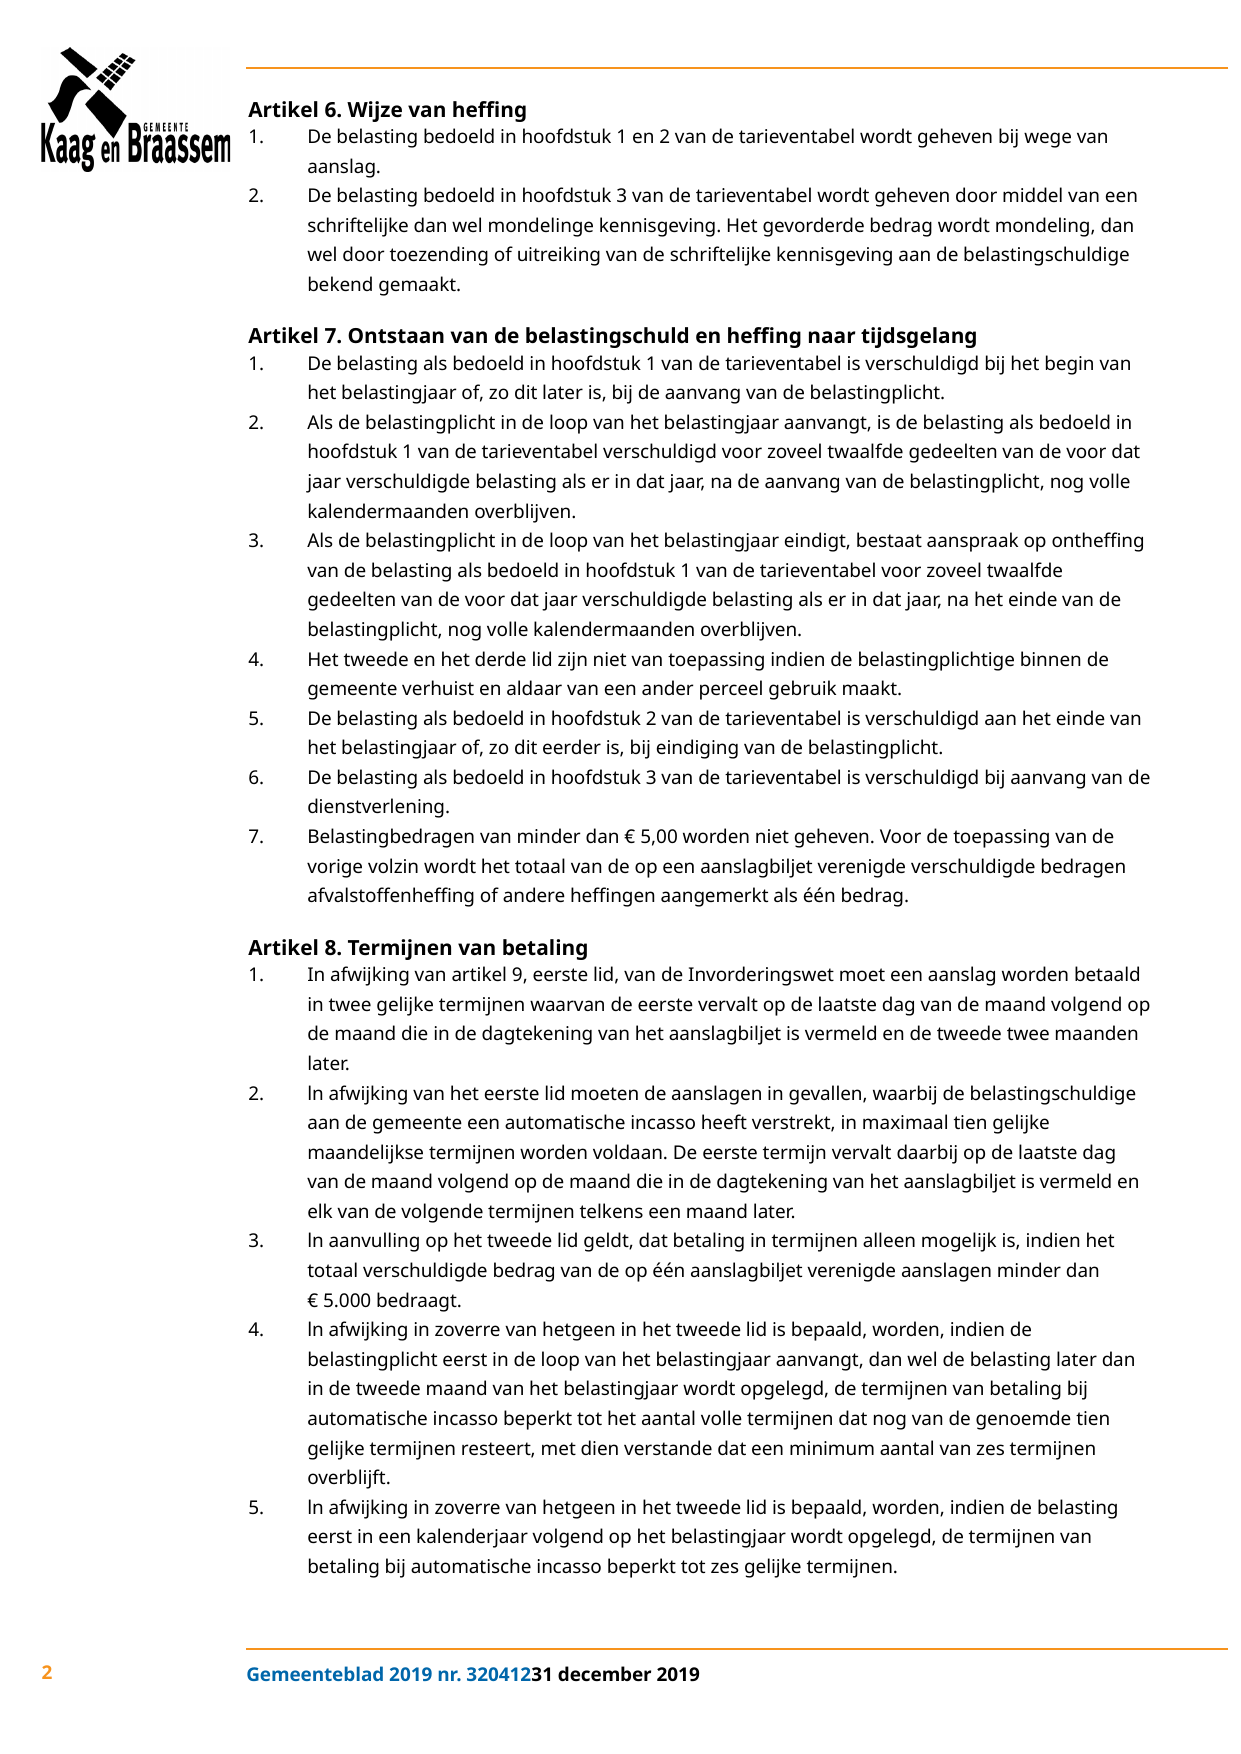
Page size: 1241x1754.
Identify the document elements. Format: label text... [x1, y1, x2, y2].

list ln afwijking in zoverre van hetgeen in het tweede lid is bepaald, worden, indien de belasting eerst in een kalenderjaar volgend op het belastingjaar wordt opgelegd, de termijnen van betaling bij automatische incasso beperkt tot zes gelijke termijnen. [248, 1494, 1152, 1579]
list In afwijking van artikel 9, eerste lid, van de Invorderingswet moet een aanslag worden betaald in twee gelijke termijnen waarvan de eerste vervalt op de laatste dag van de maand volgend op de maand die in de dagtekening van het aanslagbiljet is vermeld en de tweede twee maanden later. [248, 961, 1152, 1076]
list ln aanvulling op het tweede lid geldt, dat betaling in termijnen alleen mogelijk is, indien het totaal verschuldigde bedrag van de op één aanslagbiljet verenigde aanslagen minder dan € 5.000 bedraagt. [248, 1228, 1152, 1312]
list De belasting als bedoeld in hoofdstuk 1 van de tarieventabel is verschuldigd bij het begin van het belastingjaar of, zo dit later is, bij de aanvang van de belastingplicht. [248, 350, 1152, 405]
list ln afwijking in zoverre van hetgeen in het tweede lid is bepaald, worden, indien de belastingplicht eerst in de loop van het belastingjaar aanvangt, dan wel de belasting later dan in de tweede maand van het belastingjaar wordt opgelegd, de termijnen van betaling bij automatische incasso beperkt tot het aantal volle termijnen dat nog van de genoemde tien gelijke termijnen resteert, met dien verstande dat een minimum aantal van zes termijnen overblijft. [248, 1316, 1152, 1490]
picture [41, 47, 231, 172]
text Artikel 6. Wijze van heffing [248, 95, 1152, 123]
list De belasting als bedoeld in hoofdstuk 2 van de tarieventabel is verschuldigd aan het einde van het belastingjaar of, zo dit eerder is, bij eindiging van de belastingplicht. [248, 705, 1152, 760]
text Artikel 7. Ontstaan van de belastingschuld en heffing naar tijdsgelang [248, 322, 1152, 350]
list ln afwijking van het eerste lid moeten de aanslagen in gevallen, waarbij de belastingschuldige aan de gemeente een automatische incasso heeft verstrekt, in maximaal tien gelijke maandelijkse termijnen worden voldaan. De eerste termijn vervalt daarbij op de laatste dag van de maand volgend op de maand die in de dagtekening van het aanslagbiljet is vermeld en elk van de volgende termijnen telkens een maand later. [248, 1080, 1152, 1224]
list De belasting bedoeld in hoofdstuk 1 en 2 van de tarieventabel wordt geheven bij wege van aanslag. [248, 123, 1152, 178]
list De belasting als bedoeld in hoofdstuk 3 van de tarieventabel is verschuldigd bij aanvang van de dienstverlening. [248, 764, 1152, 819]
list De belasting bedoeld in hoofdstuk 3 van de tarieventabel wordt geheven door middel van een schriftelijke dan wel mondelinge kennisgeving. Het gevorderde bedrag wordt mondeling, dan wel door toezending of uitreiking van de schriftelijke kennisgeving aan de belastingschuldige bekend gemaakt. [248, 182, 1152, 297]
list Als de belastingplicht in de loop van het belastingjaar aanvangt, is de belasting als bedoeld in hoofdstuk 1 van de tarieventabel verschuldigd voor zoveel twaalfde gedeelten van de voor dat jaar verschuldigde belasting als er in dat jaar, na de aanvang van de belastingplicht, nog volle kalendermaanden overblijven. [248, 409, 1152, 524]
list Als de belastingplicht in de loop van het belastingjaar eindigt, bestaat aanspraak op ontheffing van de belasting als bedoeld in hoofdstuk 1 van de tarieventabel voor zoveel twaalfde gedeelten van de voor dat jaar verschuldigde belasting als er in dat jaar, na het einde van de belastingplicht, nog volle kalendermaanden overblijven. [248, 527, 1152, 642]
list Het tweede en het derde lid zijn niet van toepassing indien de belastingplichtige binnen de gemeente verhuist en aldaar van een ander perceel gebruik maakt. [248, 646, 1152, 701]
text Artikel 8. Termijnen van betaling [248, 933, 1152, 961]
list Belastingbedragen van minder dan € 5,00 worden niet geheven. Voor de toepassing van de vorige volzin wordt het totaal van de op een aanslagbiljet verenigde verschuldigde bedragen afvalstoffenheffing of andere heffingen aangemerkt als één bedrag. [248, 823, 1152, 908]
